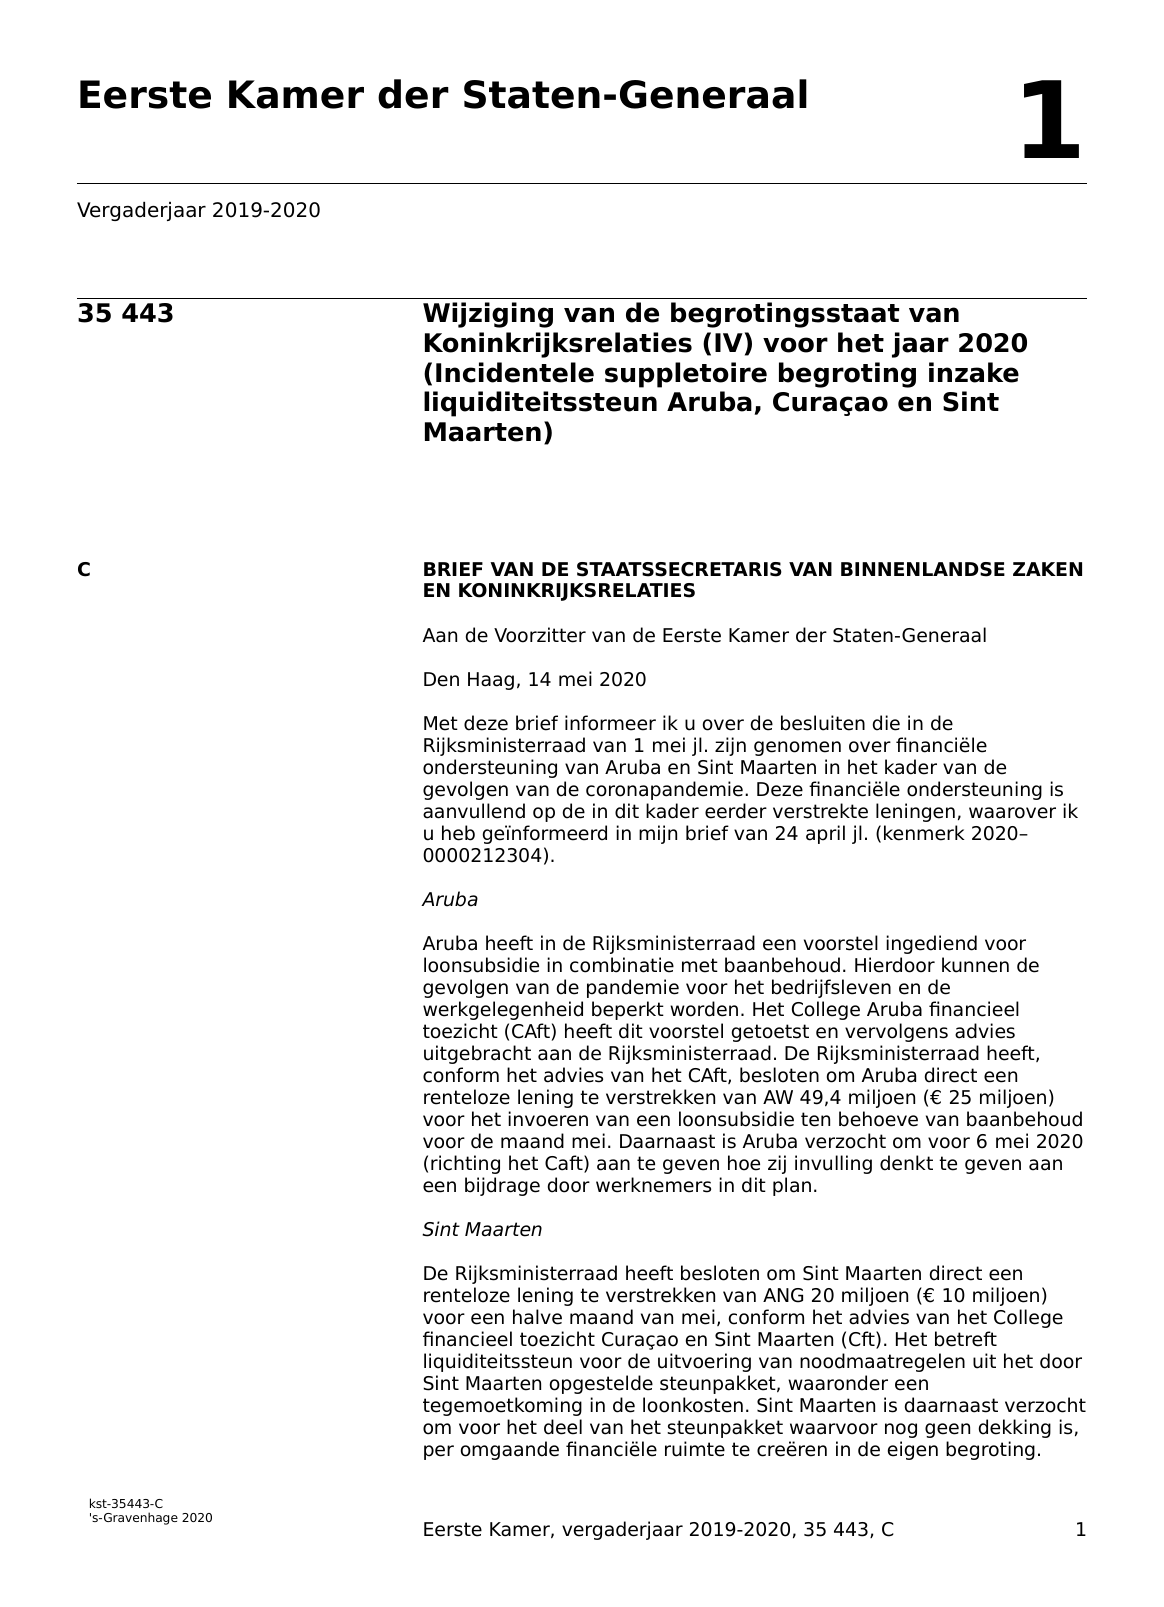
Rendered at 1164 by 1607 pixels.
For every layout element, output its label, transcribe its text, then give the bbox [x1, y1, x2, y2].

subtitle 35 443 Wijziging van de begrotingsstaat van Koninkrijksrelaties (IV) voor het jaar 2020 (Incidentele suppletoire begroting inzake liquiditeitssteun Aruba, Curaçao en Sint Maarten) [77, 299, 1087, 447]
text Aan de Voorzitter van de Eerste Kamer der Staten-Generaal [422, 624, 1087, 647]
text kst-35443-C [88, 1497, 323, 1511]
text Met deze brief informeer ik u over de besluiten die in de Rijksministerraad van 1 mei jl. zijn genomen over financiële ondersteuning van Aruba en Sint Maarten in het kader van de gevolgen van de coronapandemie. Deze financiële ondersteuning is aanvullend op de in dit kader eerder verstrekte leningen, waarover ik u heb geïnformeerd in mijn brief van 24 april jl. (kenmerk 2020–0000212304). [422, 713, 1087, 867]
subtitle Aruba [422, 889, 1087, 911]
text De Rijksministerraad heeft besloten om Sint Maarten direct een renteloze lening te verstrekken van ANG 20 miljoen (€ 10 miljoen) voor een halve maand van mei, conform het advies van het College financieel toezicht Curaçao en Sint Maarten (Cft). Het betreft liquiditeitssteun voor de uitvoering van noodmaatregelen uit het door Sint Maarten opgestelde steunpakket, waaronder een tegemoetkoming in de loonkosten. Sint Maarten is daarnaast verzocht om voor het deel van het steunpakket waarvoor nog geen dekking is, per omgaande financiële ruimte te creëren in de eigen begroting. [422, 1263, 1087, 1461]
text Den Haag, 14 mei 2020 [422, 669, 1087, 691]
subtitle Sint Maarten [422, 1219, 1087, 1241]
table_header 1 [886, 59, 1087, 183]
text Aruba heeft in de Rijksministerraad een voorstel ingediend voor loonsubsidie in combinatie met baanbehoud. Hierdoor kunnen de gevolgen van de pandemie voor het bedrijfsleven en de werkgelegenheid beperkt worden. Het College Aruba financieel toezicht (CAft) heeft dit voorstel getoetst en vervolgens advies uitgebracht aan de Rijksministerraad. De Rijksministerraad heeft, conform het advies van het CAft, besloten om Aruba direct een renteloze lening te verstrekken van AW 49,4 miljoen (€ 25 miljoen) voor het invoeren van een loonsubsidie ten behoeve van baanbehoud voor de maand mei. Daarnaast is Aruba verzocht om voor 6 mei 2020 (richting het Caft) aan te geven hoe zij invulling denkt te geven aan een bijdrage door werknemers in dit plan. [422, 933, 1087, 1197]
text 's-Gravenhage 2020 [88, 1511, 323, 1525]
table_header Eerste Kamer der Staten-Generaal [77, 59, 886, 183]
table_cell Vergaderjaar 2019-2020 [77, 184, 1087, 298]
subtitle C BRIEF VAN DE STAATSSECRETARIS VAN BINNENLANDSE ZAKEN EN KONINKRIJKSRELATIES [77, 558, 1087, 602]
